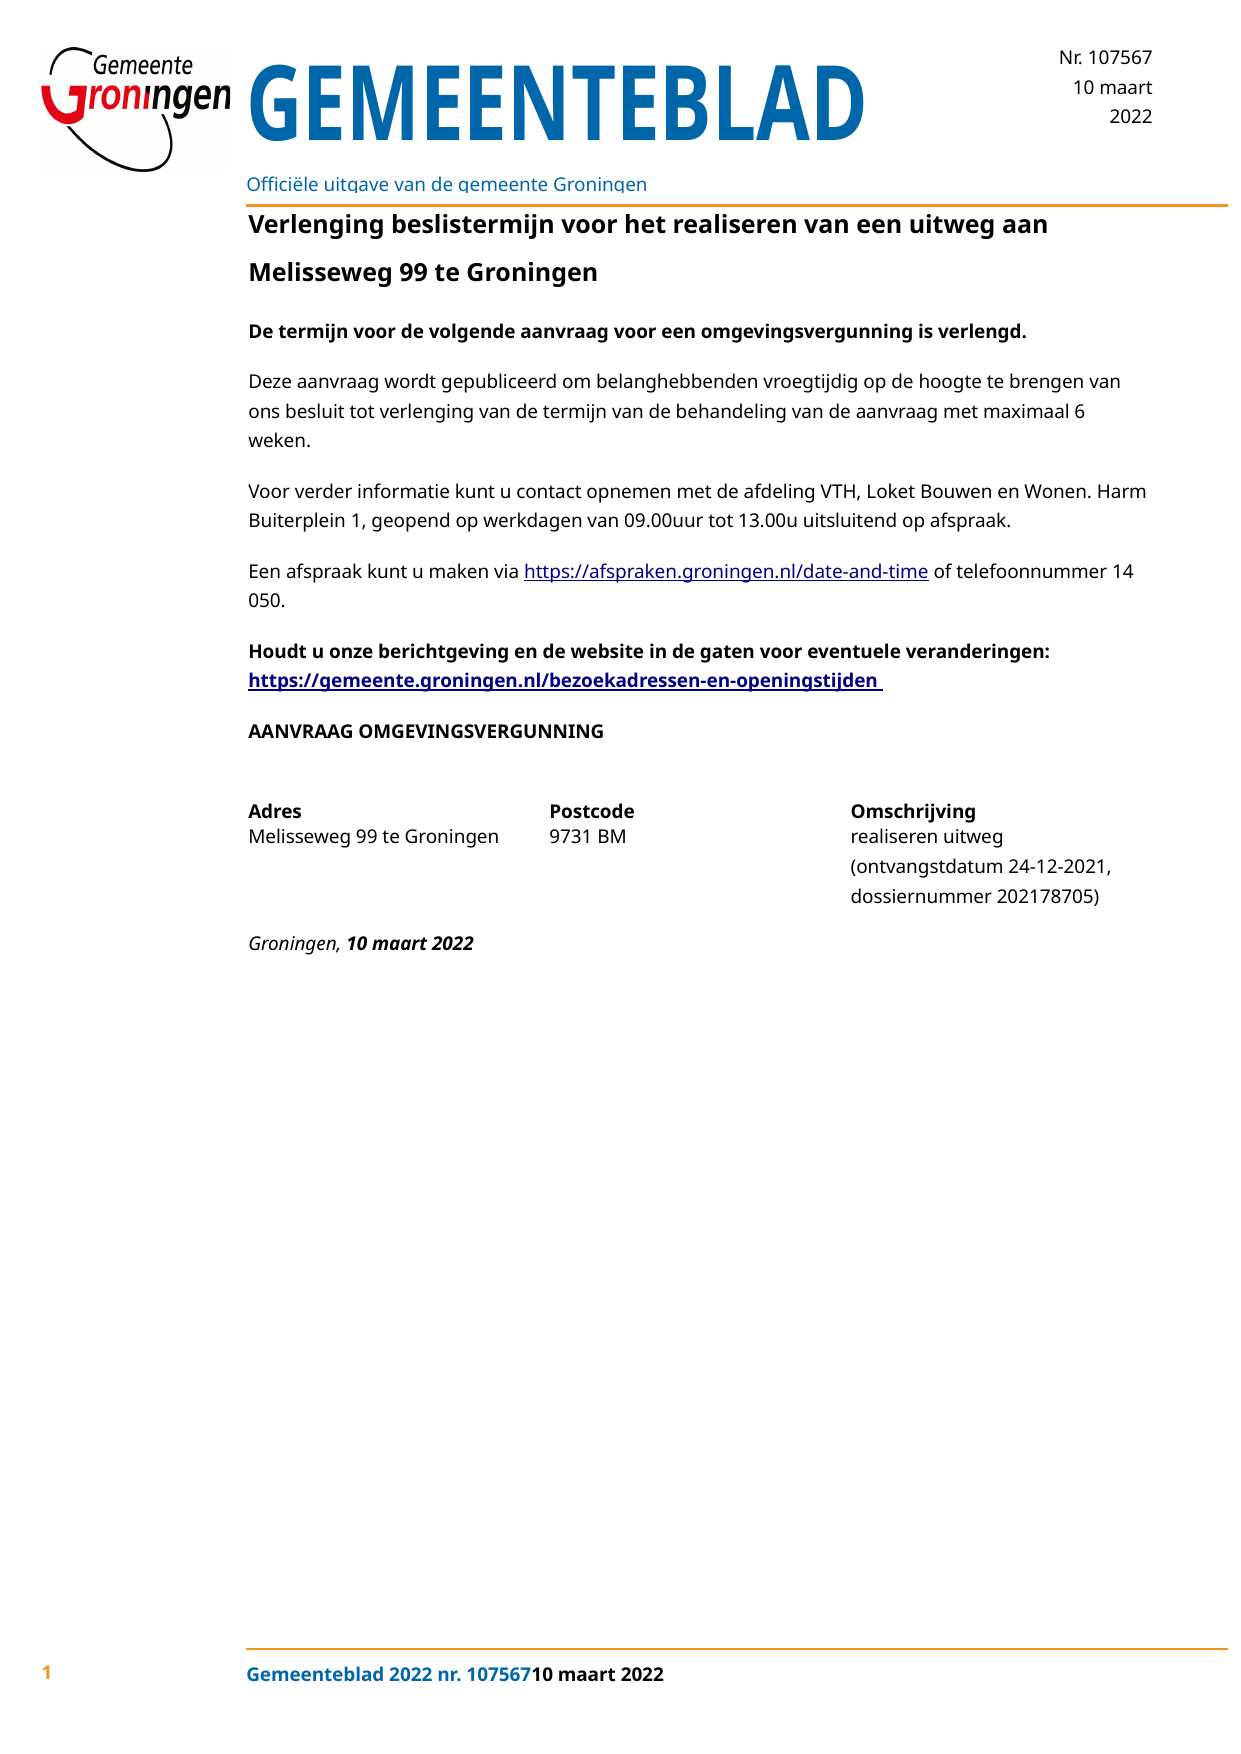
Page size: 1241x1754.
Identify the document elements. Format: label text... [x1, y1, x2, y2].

table_header Omschrijving [850, 798, 1152, 824]
table_header Postcode [549, 798, 850, 824]
table_cell Melisseweg 99 te Groningen [248, 824, 549, 909]
text Verlenging beslistermijn voor het realiseren van een uitweg aan Melisseweg 99 te Groningen [248, 207, 1152, 288]
text Groningen, 10 maart 2022 [248, 930, 1152, 956]
text Houdt u onze berichtgeving en de website in de gaten voor eventuele veranderingen: https://gemeente.groningen.nl/bezoekadressen-en-openingstijden [248, 638, 1152, 693]
table_cell 9731 BM [549, 824, 850, 909]
table_cell realiseren uitweg (ontvangstdatum 24-12-2021, dossiernummer 202178705) [850, 824, 1152, 909]
picture [41, 47, 231, 172]
text Voor verder informatie kunt u contact opnemen met de afdeling VTH, Loket Bouwen en Wonen. Harm Buiterplein 1, geopend op werkdagen van 09.00uur tot 13.00u uitsluitend op afspraak. [248, 478, 1152, 533]
text AANVRAAG OMGEVINGSVERGUNNING [248, 718, 1152, 744]
text De termijn voor de volgende aanvraag voor een omgevingsvergunning is verlengd. [248, 318, 1152, 344]
text Deze aanvraag wordt gepubliceerd om belanghebbenden vroegtijdig op de hoogte te brengen van ons besluit tot verlenging van de termijn van de behandeling van de aanvraag met maximaal 6 weken. [248, 368, 1152, 453]
text Een afspraak kunt u maken via https://afspraken.groningen.nl/date-and-time of telefoonnummer 14 050. [248, 558, 1152, 613]
table_header Adres [248, 798, 549, 824]
